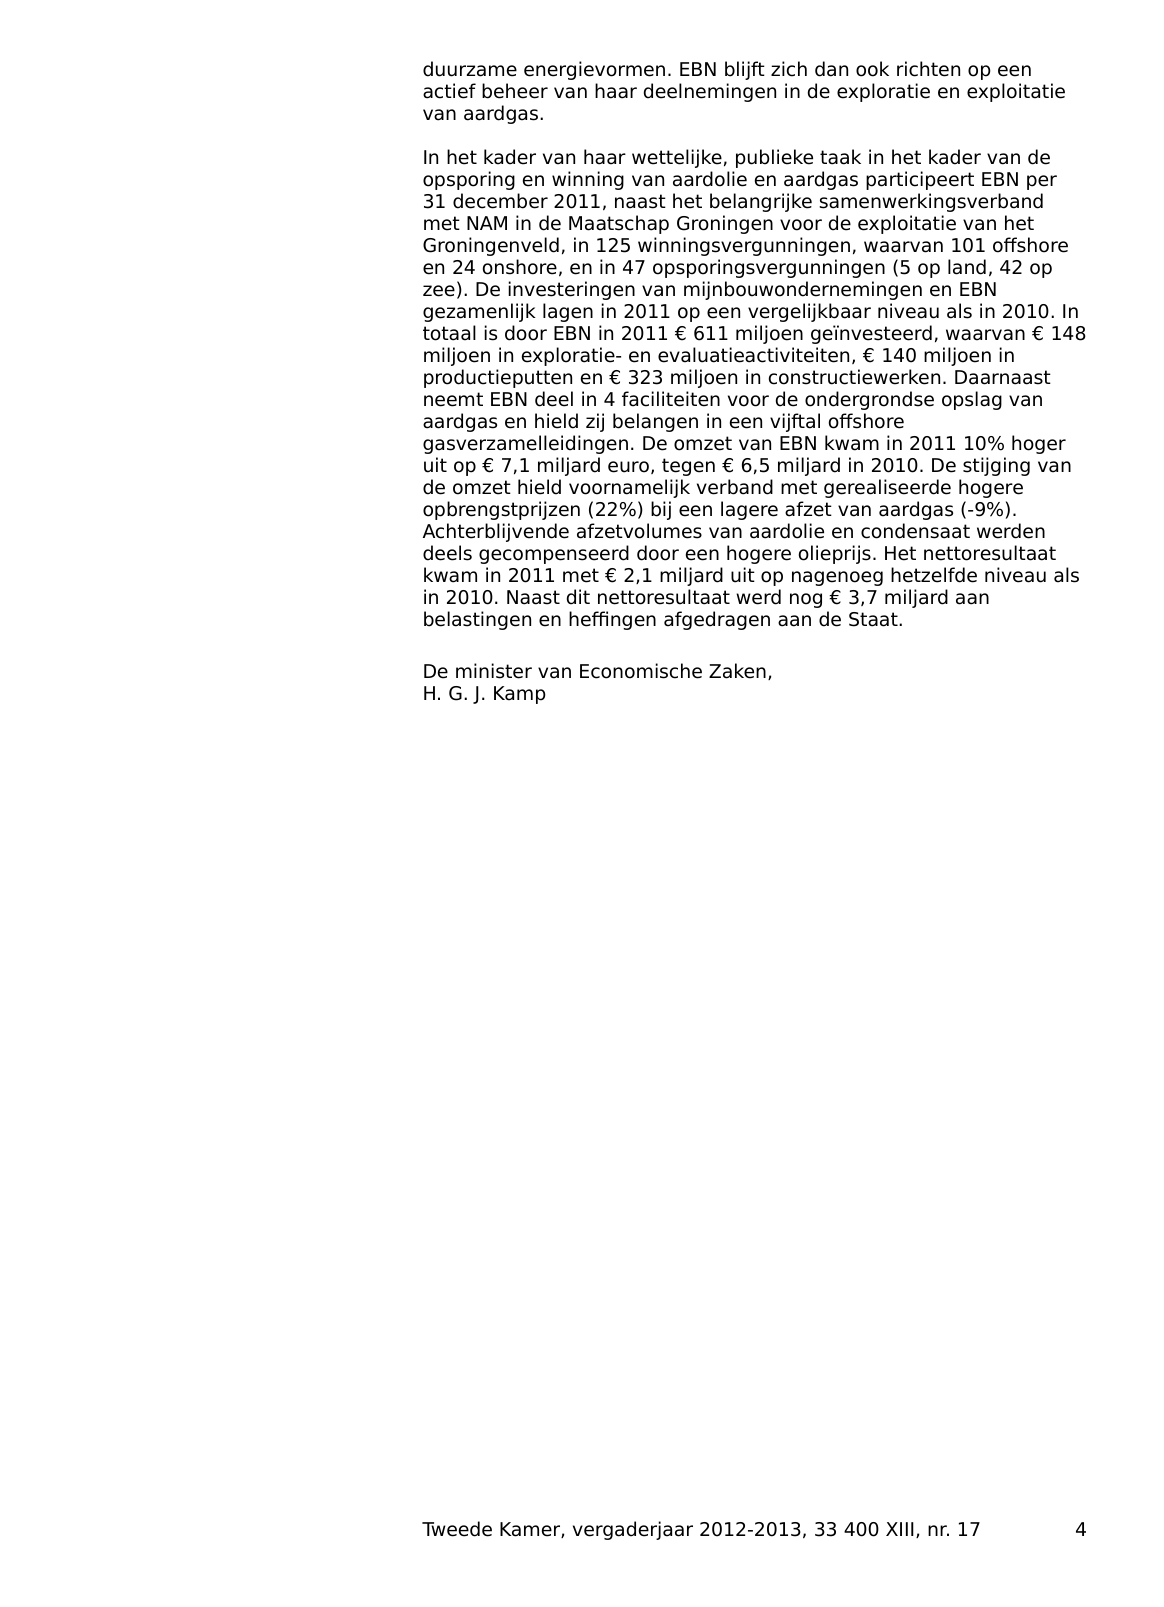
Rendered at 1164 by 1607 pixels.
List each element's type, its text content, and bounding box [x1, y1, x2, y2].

text De minister van Economische Zaken, H. G. J. Kamp [422, 661, 1087, 705]
text duurzame energievormen. EBN blijft zich dan ook richten op een actief beheer van haar deelnemingen in de exploratie en exploitatie van aardgas. [422, 59, 1087, 125]
text In het kader van haar wettelijke, publieke taak in het kader van de opsporing en winning van aardolie en aardgas participeert EBN per 31 december 2011, naast het belangrijke samenwerkingsverband met NAM in de Maatschap Groningen voor de exploitatie van het Groningenveld, in 125 winningsvergunningen, waarvan 101 offshore en 24 onshore, en in 47 opsporingsvergunningen (5 op land, 42 op zee). De investeringen van mijnbouwondernemingen en EBN gezamenlijk lagen in 2011 op een vergelijkbaar niveau als in 2010. In totaal is door EBN in 2011 € 611 miljoen geïnvesteerd, waarvan € 148 miljoen in exploratie- en evaluatieactiviteiten, € 140 miljoen in productieputten en € 323 miljoen in constructiewerken. Daarnaast neemt EBN deel in 4 faciliteiten voor de ondergrondse opslag van aardgas en hield zij belangen in een vijftal offshore gasverzamelleidingen. De omzet van EBN kwam in 2011 10% hoger uit op € 7,1 miljard euro, tegen € 6,5 miljard in 2010. De stijging van de omzet hield voornamelijk verband met gerealiseerde hogere opbrengstprijzen (22%) bij een lagere afzet van aardgas (-9%). Achterblijvende afzetvolumes van aardolie en condensaat werden deels gecompenseerd door een hogere olieprijs. Het nettoresultaat kwam in 2011 met € 2,1 miljard uit op nagenoeg hetzelfde niveau als in 2010. Naast dit nettoresultaat werd nog € 3,7 miljard aan belastingen en heffingen afgedragen aan de Staat. [422, 147, 1087, 631]
